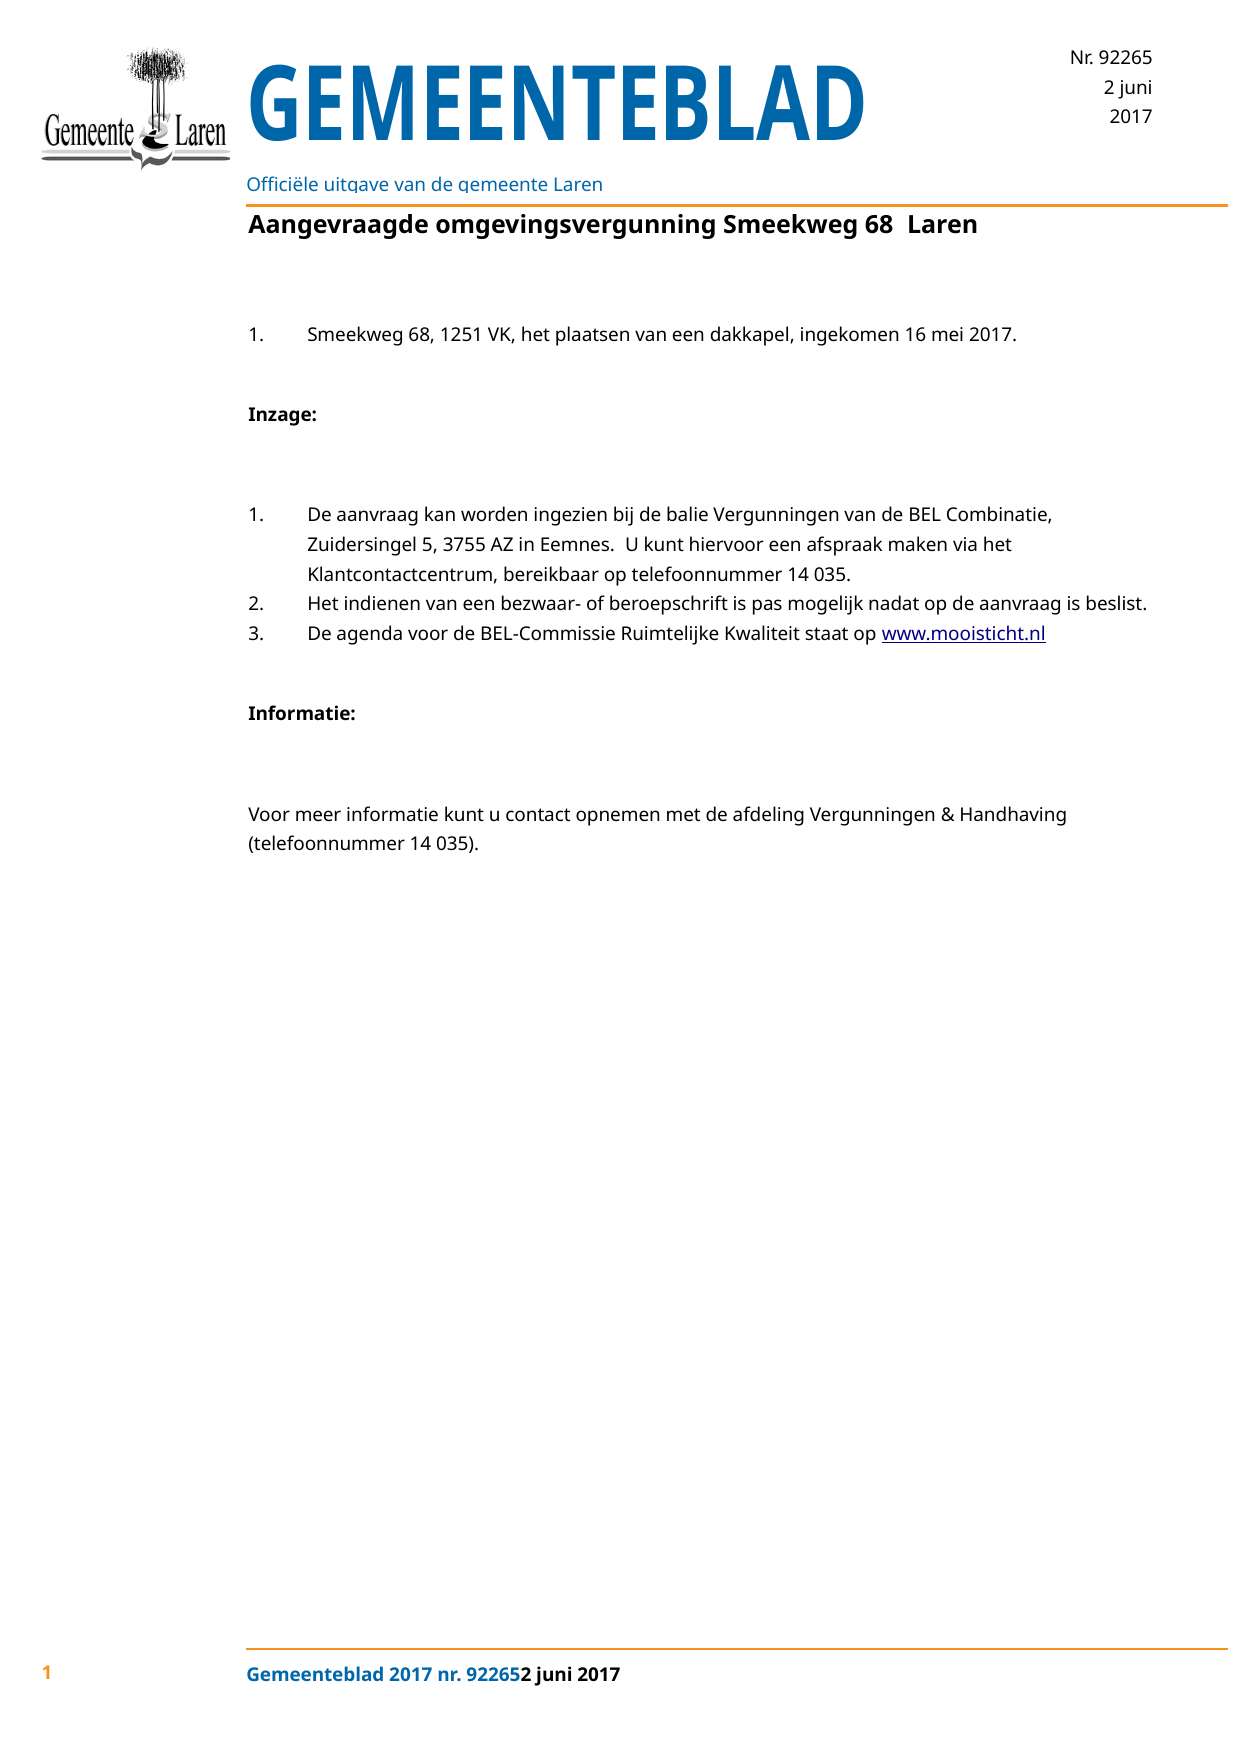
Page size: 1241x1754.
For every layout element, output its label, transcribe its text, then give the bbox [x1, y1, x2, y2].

text Informatie: [248, 700, 1152, 726]
text Aangevraagde omgevingsvergunning Smeekweg 68 Laren [248, 207, 1152, 241]
list Het indienen van een bezwaar- of beroepschrift is pas mogelijk nadat op de aanvraag is beslist. [248, 590, 1152, 616]
list De aanvraag kan worden ingezien bij de balie Vergunningen van de BEL Combinatie, Zuidersingel 5, 3755 AZ in Eemnes. U kunt hiervoor een afspraak maken via het Klantcontactcentrum, bereikbaar op telefoonnummer 14 035. [248, 502, 1152, 586]
list De agenda voor de BEL-Commissie Ruimtelijke Kwaliteit staat op www.mooisticht.nl [248, 620, 1152, 646]
list Smeekweg 68, 1251 VK, het plaatsen van een dakkapel, ingekomen 16 mei 2017. [248, 321, 1152, 346]
text Inzage: [248, 401, 1152, 426]
text Voor meer informatie kunt u contact opnemen met de afdeling Vergunningen & Handhaving (telefoonnummer 14 035). [248, 801, 1152, 856]
picture [41, 47, 231, 172]
